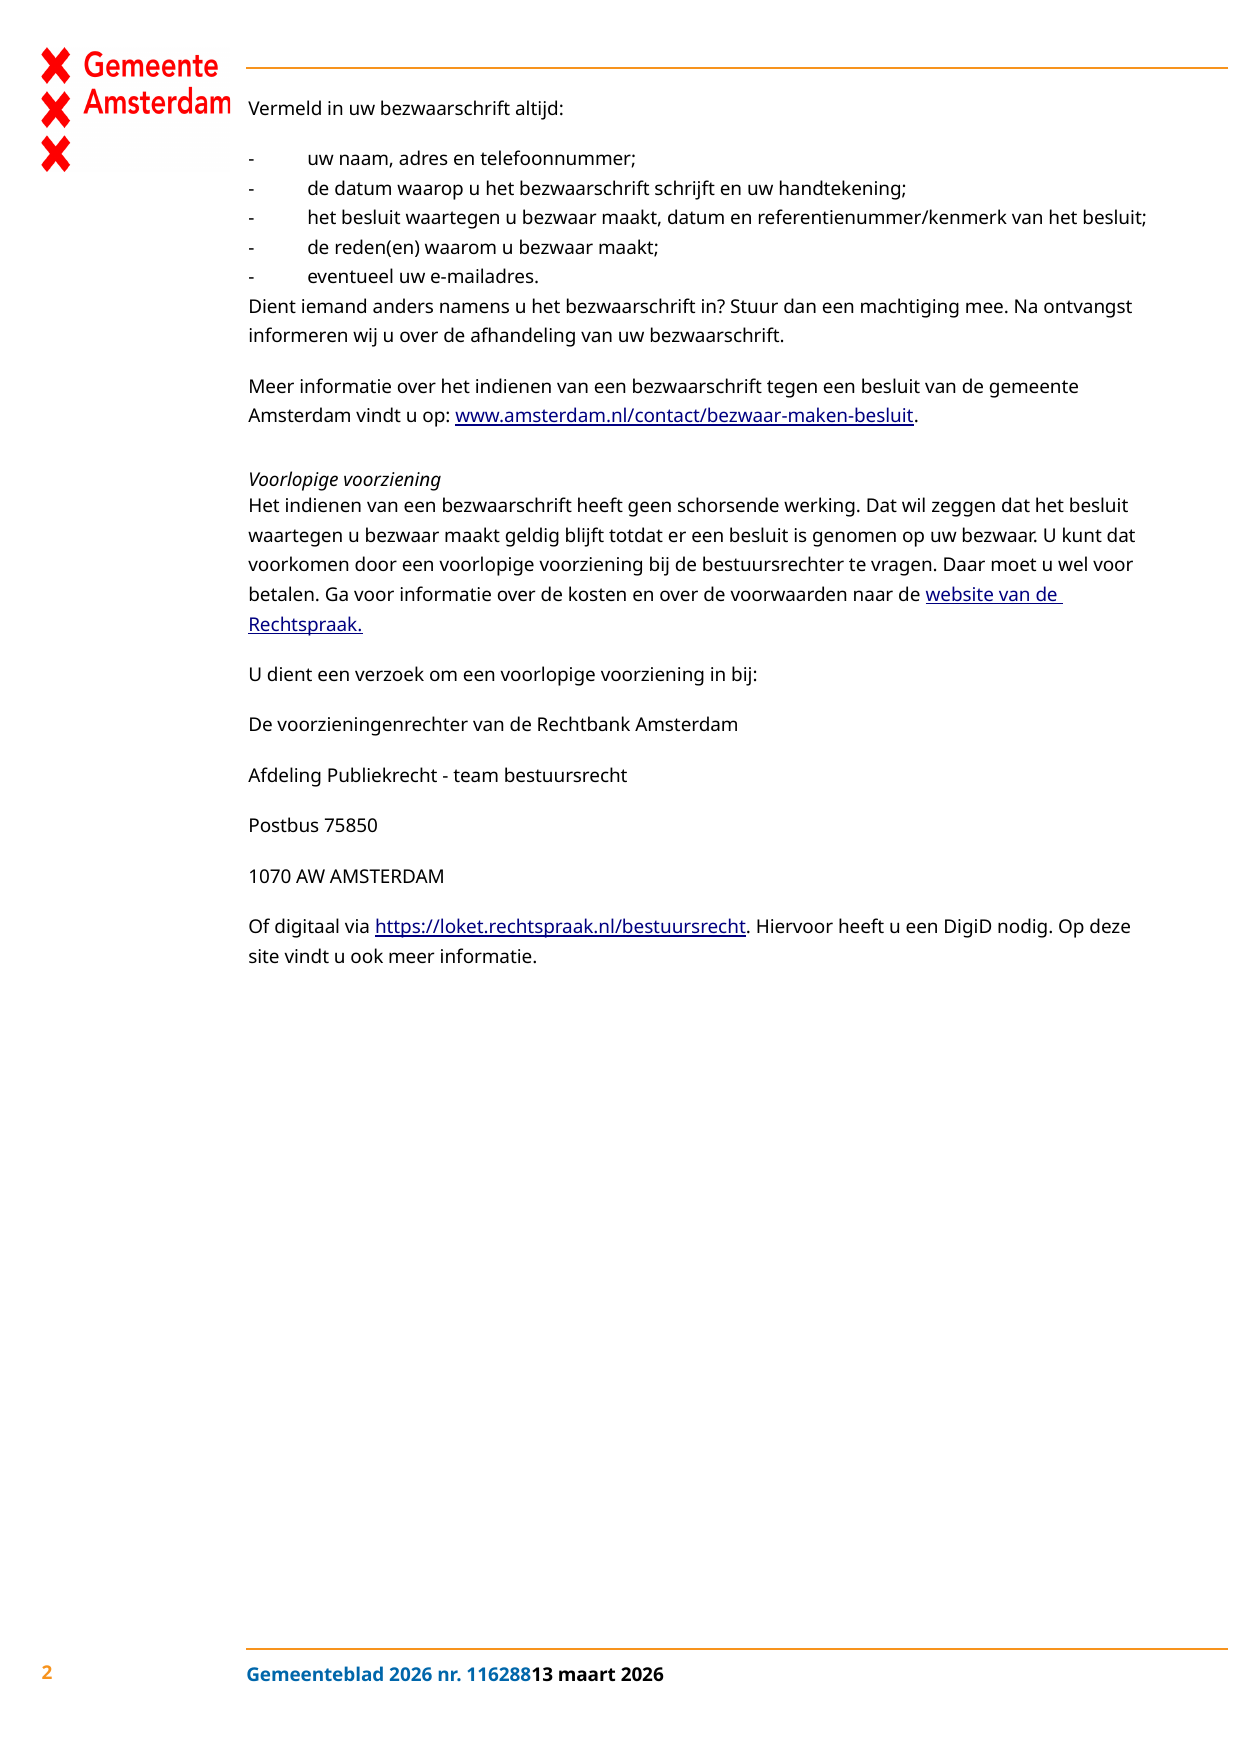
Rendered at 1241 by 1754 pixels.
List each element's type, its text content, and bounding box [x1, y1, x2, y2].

text Voorlopige voorziening [248, 467, 1152, 492]
list eventueel uw e-mailadres. [248, 263, 1152, 289]
list de reden(en) waarom u bezwaar maakt; [248, 234, 1152, 260]
list het besluit waartegen u bezwaar maakt, datum en referentienummer/kenmerk van het besluit; [248, 204, 1152, 230]
text Of digitaal via https://loket.rechtspraak.nl/bestuursrecht. Hiervoor heeft u een DigiD nodig. Op deze site vindt u ook meer informatie. [248, 913, 1152, 968]
text Meer informatie over het indienen van een bezwaarschrift tegen een besluit van de gemeente Amsterdam vindt u op: www.amsterdam.nl/contact/bezwaar-maken-besluit. [248, 373, 1152, 428]
list de datum waarop u het bezwaarschrift schrijft en uw handtekening; [248, 175, 1152, 201]
text De voorzieningenrechter van de Rechtbank Amsterdam [248, 712, 1152, 737]
text Het indienen van een bezwaarschrift heeft geen schorsende werking. Dat wil zeggen dat het besluit waartegen u bezwaar maakt geldig blijft totdat er een besluit is genomen op uw bezwaar. U kunt dat voorkomen door een voorlopige voorziening bij de bestuursrechter te vragen. Daar moet u wel voor betalen. Ga voor informatie over de kosten en over de voorwaarden naar de website van de Rechtspraak. [248, 492, 1152, 636]
list uw naam, adres en telefoonnummer; [248, 145, 1152, 171]
picture [41, 47, 231, 172]
text 1070 AW AMSTERDAM [248, 863, 1152, 888]
text Afdeling Publiekrecht - team bestuursrecht [248, 762, 1152, 788]
text Dient iemand anders namens u het bezwaarschrift in? Stuur dan een machtiging mee. Na ontvangst informeren wij u over de afhandeling van uw bezwaarschrift. [248, 293, 1152, 348]
text U dient een verzoek om een voorlopige voorziening in bij: [248, 661, 1152, 687]
text Postbus 75850 [248, 812, 1152, 838]
text Vermeld in uw bezwaarschrift altijd: [248, 95, 1152, 121]
